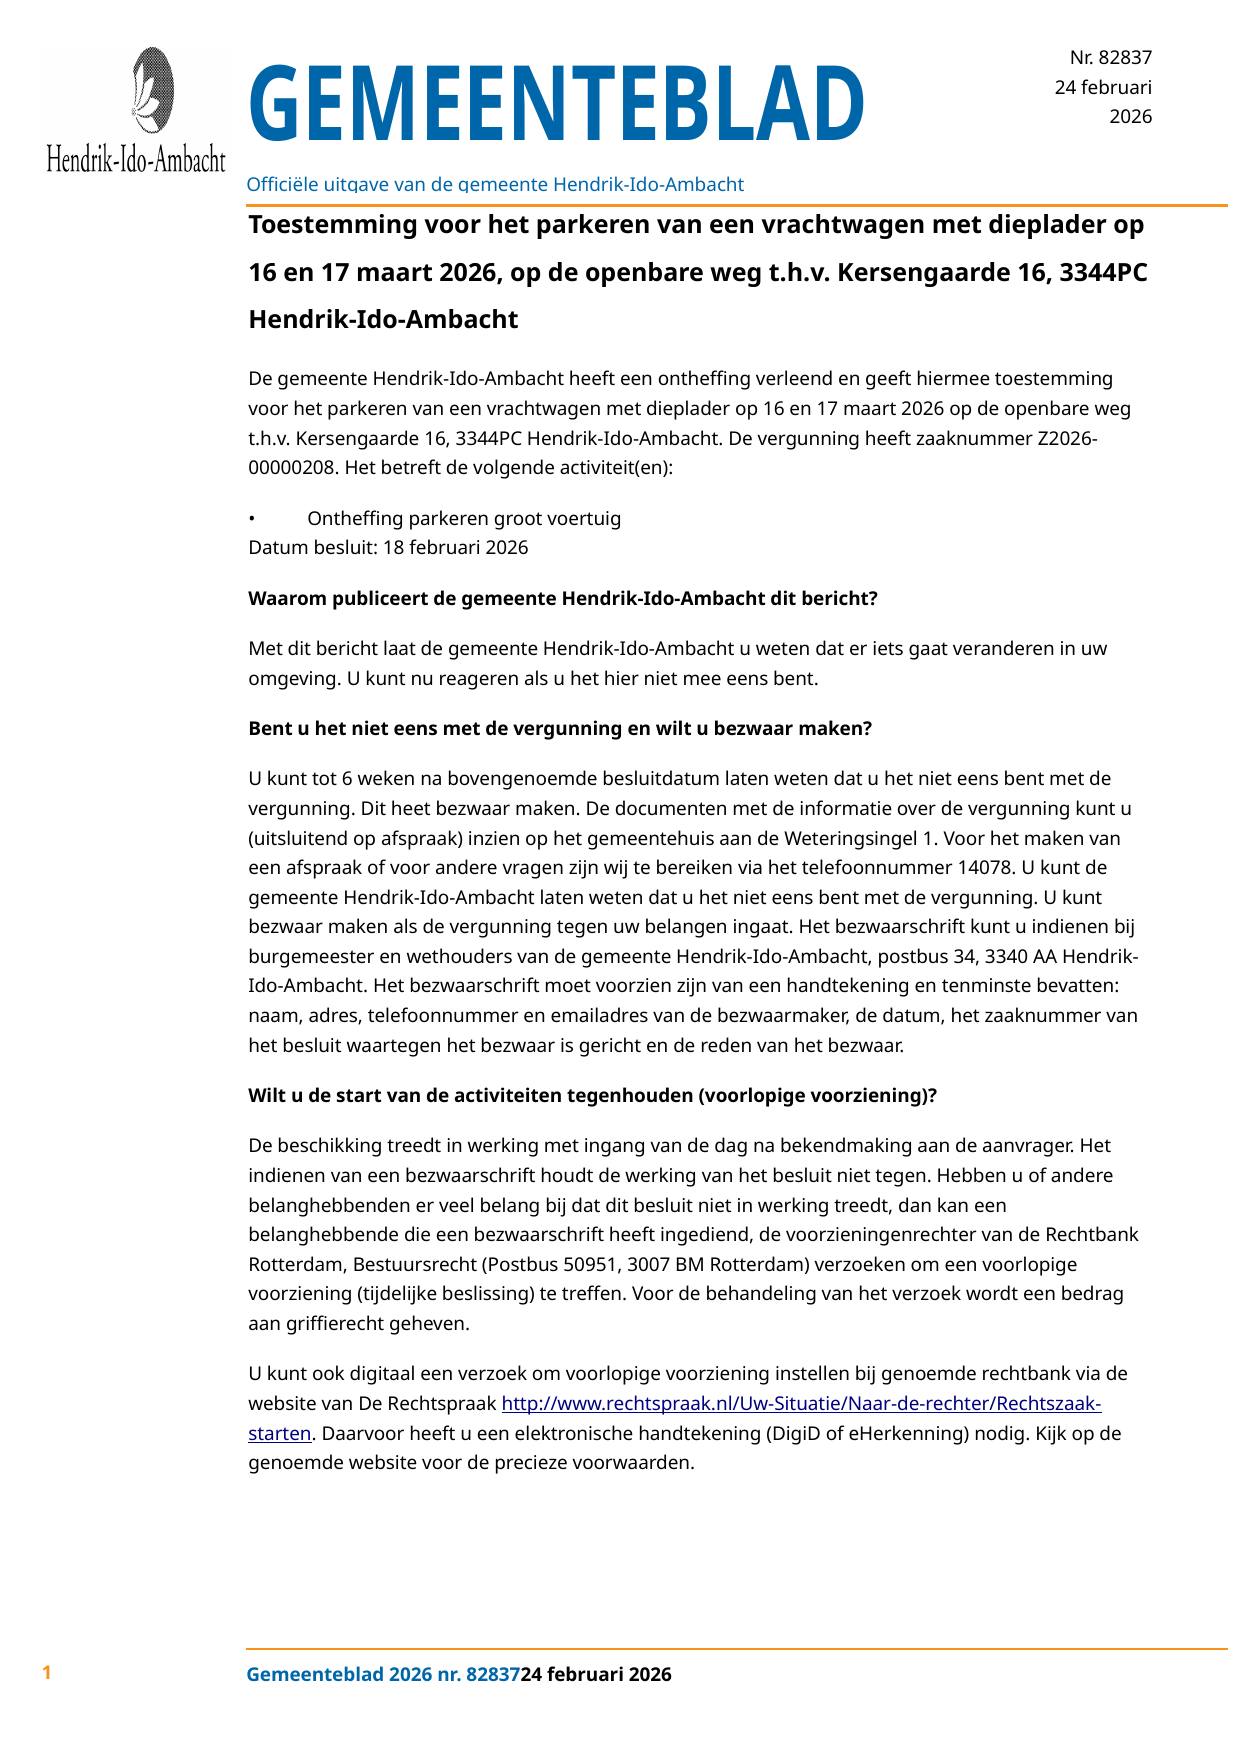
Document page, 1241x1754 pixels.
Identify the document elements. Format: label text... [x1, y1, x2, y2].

text Bent u het niet eens met de vergunning en wilt u bezwaar maken? [248, 715, 1152, 741]
picture [41, 47, 231, 172]
text De gemeente Hendrik-Ido-Ambacht heeft een ontheffing verleend en geeft hiermee toestemming voor het parkeren van een vrachtwagen met dieplader op 16 en 17 maart 2026 op de openbare weg t.h.v. Kersengaarde 16, 3344PC Hendrik-Ido-Ambacht. De vergunning heeft zaaknummer Z2026-00000208. Het betreft de volgende activiteit(en): [248, 366, 1152, 480]
list Ontheffing parkeren groot voertuig [248, 505, 1152, 530]
text Met dit bericht laat de gemeente Hendrik-Ido-Ambacht u weten dat er iets gaat veranderen in uw omgeving. U kunt nu reageren als u het hier niet mee eens bent. [248, 635, 1152, 690]
text Wilt u de start van de activiteiten tegenhouden (voorlopige voorziening)? [248, 1082, 1152, 1108]
text U kunt tot 6 weken na bovengenoemde besluitdatum laten weten dat u het niet eens bent met de vergunning. Dit heet bezwaar maken. De documenten met de informatie over de vergunning kunt u (uitsluitend op afspraak) inzien op het gemeentehuis aan de Weteringsingel 1. Voor het maken van een afspraak of voor andere vragen zijn wij te bereiken via het telefoonnummer 14078. U kunt de gemeente Hendrik-Ido-Ambacht laten weten dat u het niet eens bent met de vergunning. U kunt bezwaar maken als de vergunning tegen uw belangen ingaat. Het bezwaarschrift kunt u indienen bij burgemeester en wethouders van de gemeente Hendrik-Ido-Ambacht, postbus 34, 3340 AA Hendrik-Ido-Ambacht. Het bezwaarschrift moet voorzien zijn van een handtekening en tenminste bevatten: naam, adres, telefoonnummer en emailadres van de bezwaarmaker, de datum, het zaaknummer van het besluit waartegen het bezwaar is gericht en de reden van het bezwaar. [248, 766, 1152, 1057]
text De beschikking treedt in werking met ingang van de dag na bekendmaking aan de aanvrager. Het indienen van een bezwaarschrift houdt de werking van het besluit niet tegen. Hebben u of andere belanghebbenden er veel belang bij dat dit besluit niet in werking treedt, dan kan een belanghebbende die een bezwaarschrift heeft ingediend, de voorzieningenrechter van de Rechtbank Rotterdam, Bestuursrecht (Postbus 50951, 3007 BM Rotterdam) verzoeken om een voorlopige voorziening (tijdelijke beslissing) te treffen. Voor de behandeling van het verzoek wordt een bedrag aan griffierecht geheven. [248, 1133, 1152, 1336]
text Datum besluit: 18 februari 2026 [248, 534, 1152, 560]
text U kunt ook digitaal een verzoek om voorlopige voorziening instellen bij genoemde rechtbank via de website van De Rechtspraak http://www.rechtspraak.nl/Uw-Situatie/Naar-de-rechter/Rechtszaak-starten. Daarvoor heeft u een elektronische handtekening (DigiD of eHerkenning) nodig. Kijk op de genoemde website voor de precieze voorwaarden. [248, 1361, 1152, 1475]
text Waarom publiceert de gemeente Hendrik-Ido-Ambacht dit bericht? [248, 585, 1152, 610]
text Toestemming voor het parkeren van een vrachtwagen met dieplader op 16 en 17 maart 2026, op de openbare weg t.h.v. Kersengaarde 16, 3344PC Hendrik-Ido-Ambacht [248, 207, 1152, 336]
